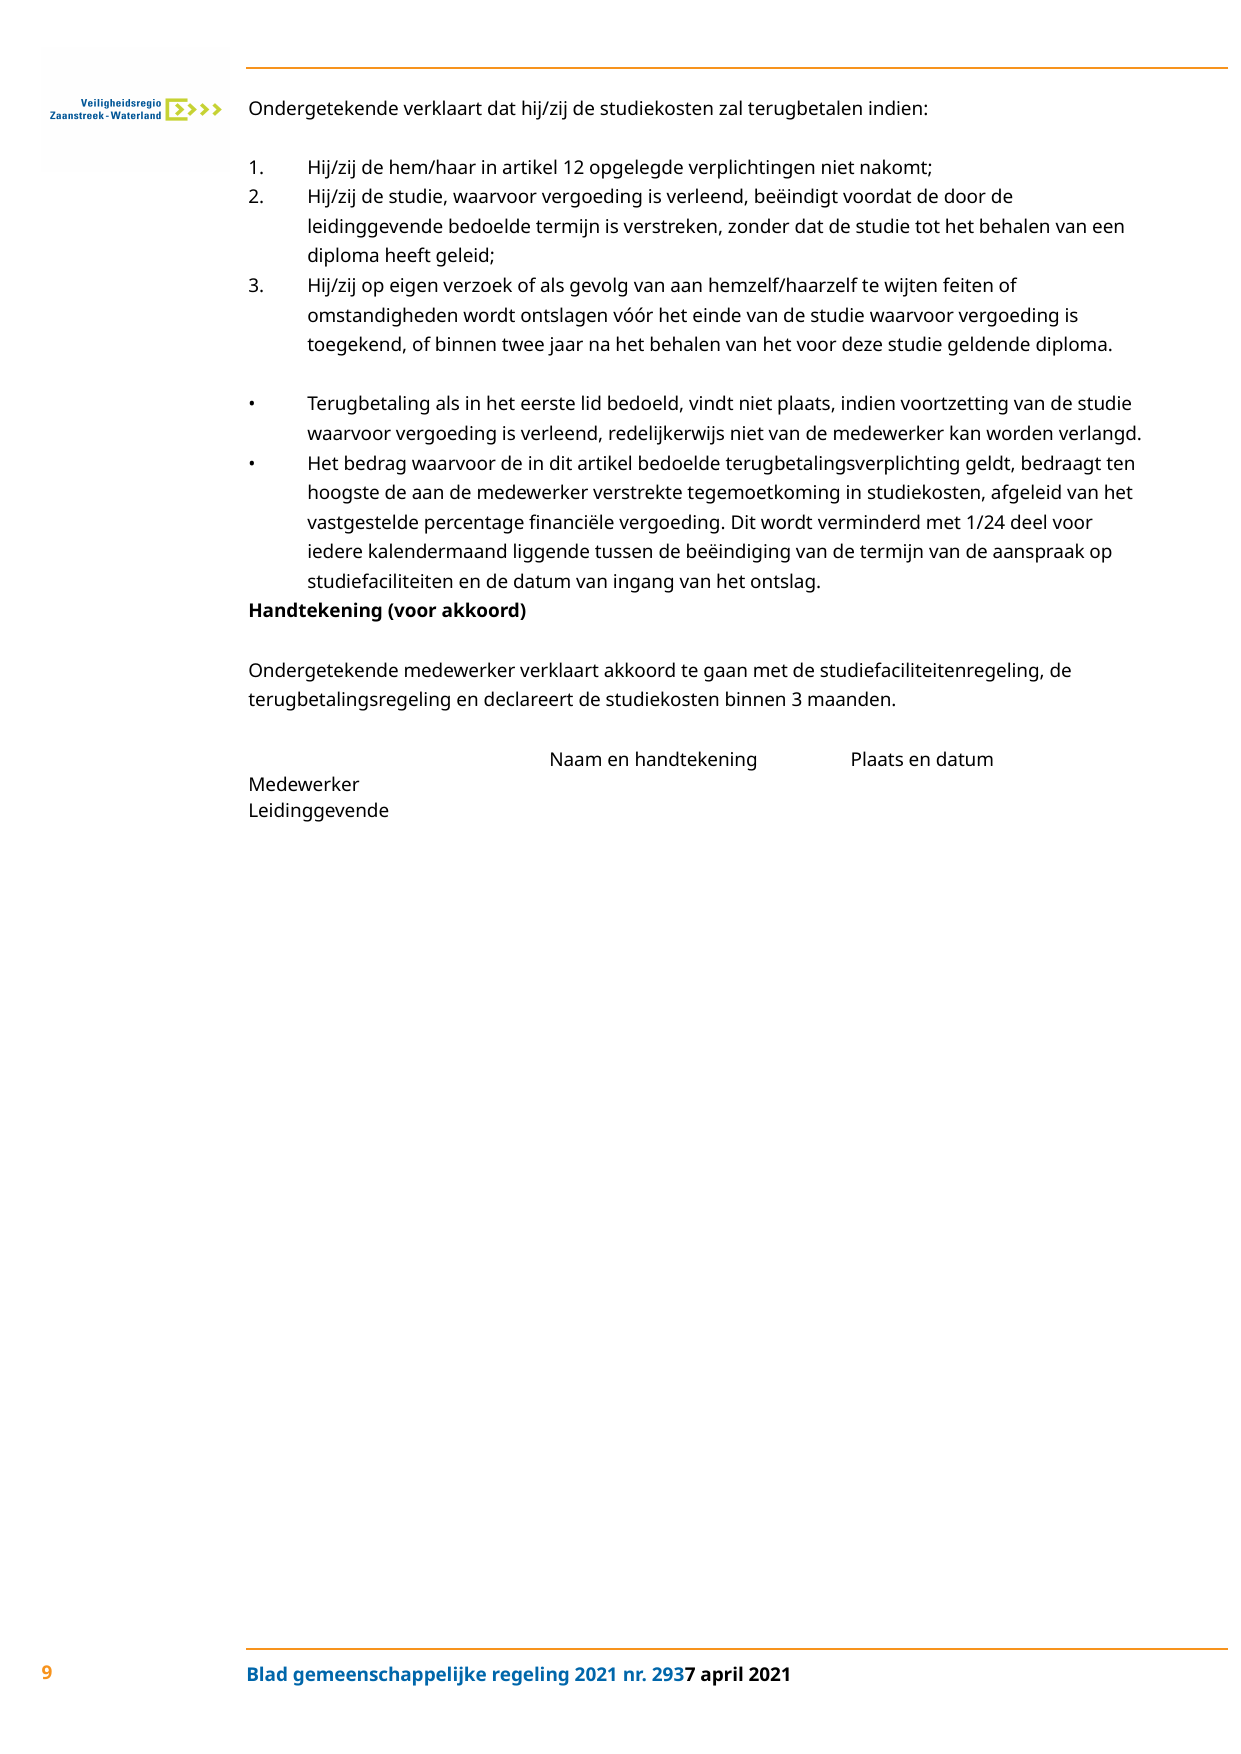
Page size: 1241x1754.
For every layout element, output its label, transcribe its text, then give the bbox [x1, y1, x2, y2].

table_header [248, 746, 549, 771]
text Ondergetekende medewerker verklaart akkoord te gaan met de studiefaciliteitenregeling, de terugbetalingsregeling en declareert de studiekosten binnen 3 maanden. [248, 657, 1152, 712]
list Het bedrag waarvoor de in dit artikel bedoelde terugbetalingsverplichting geldt, bedraagt ten hoogste de aan de medewerker verstrekte tegemoetkoming in studiekosten, afgeleid van het vastgestelde percentage financiële vergoeding. Dit wordt verminderd met 1/24 deel voor iedere kalendermaand liggende tussen de beëindiging van de termijn van de aanspraak op studiefaciliteiten en de datum van ingang van het ontslag. [248, 450, 1152, 594]
list Hij/zij de studie, waarvoor vergoeding is verleend, beëindigt voordat de door de leidinggevende bedoelde termijn is verstreken, zonder dat de studie tot het behalen van een diploma heeft geleid; [248, 183, 1152, 268]
text Ondergetekende verklaart dat hij/zij de studiekosten zal terugbetalen indien: [248, 95, 1152, 121]
table_header Naam en handtekening [549, 746, 850, 771]
table_cell [549, 797, 850, 823]
list Hij/zij op eigen verzoek of als gevolg van aan hemzelf/haarzelf te wijten feiten of omstandigheden wordt ontslagen vóór het einde van de studie waarvoor vergoeding is toegekend, of binnen twee jaar na het behalen van het voor deze studie geldende diploma. [248, 272, 1152, 357]
table_cell Medewerker [248, 771, 549, 797]
table_header Plaats en datum [850, 746, 1152, 771]
table_cell [850, 797, 1152, 823]
list Hij/zij de hem/haar in artikel 12 opgelegde verplichtingen niet nakomt; [248, 154, 1152, 180]
table_cell [850, 771, 1152, 797]
table_cell [549, 771, 850, 797]
list Terugbetaling als in het eerste lid bedoeld, vindt niet plaats, indien voortzetting van de studie waarvoor vergoeding is verleend, redelijkerwijs niet van de medewerker kan worden verlangd. [248, 391, 1152, 446]
text Handtekening (voor akkoord) [248, 598, 1152, 623]
table_cell Leidinggevende [248, 797, 549, 823]
picture [41, 47, 231, 172]
